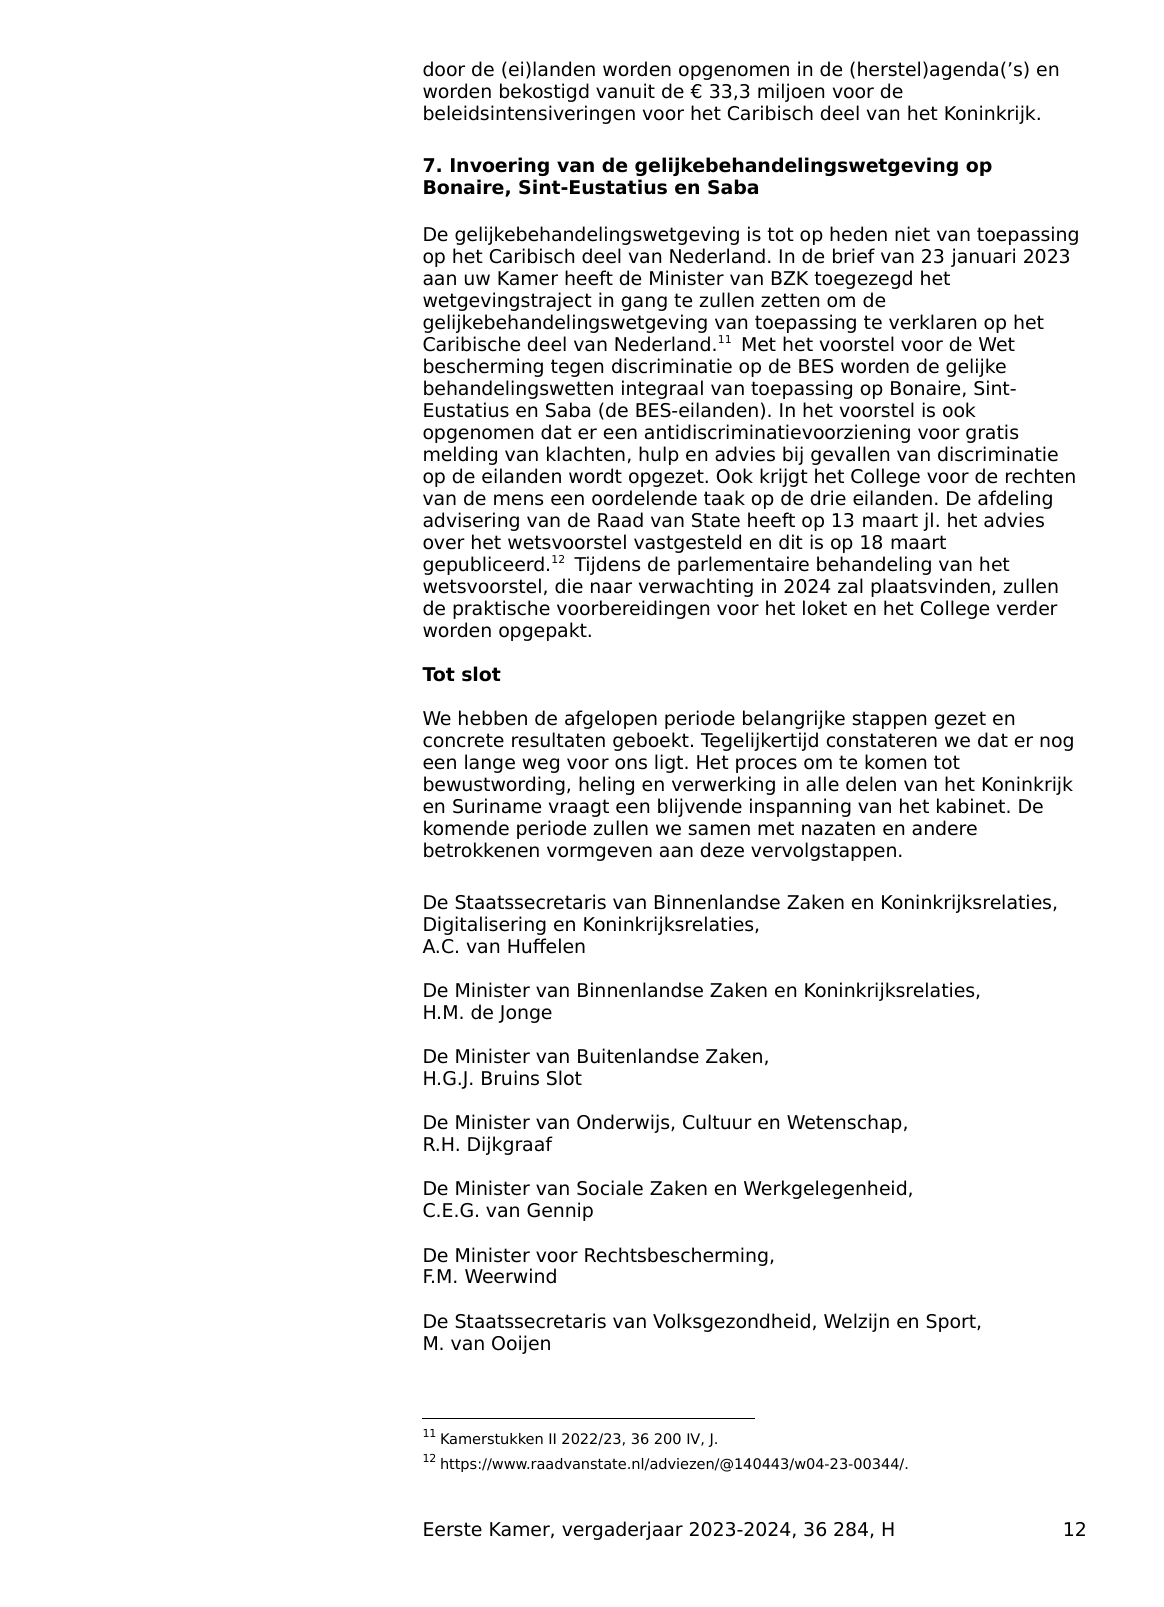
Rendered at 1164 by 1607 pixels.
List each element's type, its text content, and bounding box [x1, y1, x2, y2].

text De gelijkebehandelingswetgeving is tot op heden niet van toepassing op het Caribisch deel van Nederland. In de brief van 23 januari 2023 aan uw Kamer heeft de Minister van BZK toegezegd het wetgevingstraject in gang te zullen zetten om de gelijkebehandelingswetgeving van toepassing te verklaren op het Caribische deel van Nederland. Met het voorstel voor de Wet bescherming tegen discriminatie op de BES worden de gelijke behandelingswetten integraal van toepassing op Bonaire, Sint-Eustatius en Saba (de BES-eilanden). In het voorstel is ook opgenomen dat er een antidiscriminatievoorziening voor gratis melding van klachten, hulp en advies bij gevallen van discriminatie op de eilanden wordt opgezet. Ook krijgt het College voor de rechten van de mens een oordelende taak op de drie eilanden. De afdeling advisering van de Raad van State heeft op 13 maart jl. het advies over het wetsvoorstel vastgesteld en dit is op 18 maart gepubliceerd. Tijdens de parlementaire behandeling van het wetsvoorstel, die naar verwachting in 2024 zal plaatsvinden, zullen de praktische voorbereidingen voor het loket en het College verder worden opgepakt. [422, 224, 1087, 642]
text De Minister van Binnenlandse Zaken en Koninkrijksrelaties, H.M. de Jonge [422, 980, 1087, 1024]
text Kamerstukken II 2022/23, 36 200 IV, J. [422, 1427, 1087, 1449]
text De Staatssecretaris van Binnenlandse Zaken en Koninkrijksrelaties, Digitalisering en Koninkrijksrelaties, A.C. van Huffelen [422, 892, 1087, 958]
text De Minister van Sociale Zaken en Werkgelegenheid, C.E.G. van Gennip [422, 1178, 1087, 1222]
subtitle 7. Invoering van de gelijkebehandelingswetgeving op Bonaire, Sint-Eustatius en Saba [422, 155, 1087, 199]
text De Minister van Onderwijs, Cultuur en Wetenschap, R.H. Dijkgraaf [422, 1112, 1087, 1156]
text We hebben de afgelopen periode belangrijke stappen gezet en concrete resultaten geboekt. Tegelijkertijd constateren we dat er nog een lange weg voor ons ligt. Het proces om te komen tot bewustwording, heling en verwerking in alle delen van het Koninkrijk en Suriname vraagt een blijvende inspanning van het kabinet. De komende periode zullen we samen met nazaten en andere betrokkenen vormgeven aan deze vervolgstappen. [422, 708, 1087, 862]
text De Minister voor Rechtsbescherming, F.M. Weerwind [422, 1244, 1087, 1288]
text De Minister van Buitenlandse Zaken, H.G.J. Bruins Slot [422, 1046, 1087, 1090]
text De Staatssecretaris van Volksgezondheid, Welzijn en Sport, M. van Ooijen [422, 1311, 1087, 1354]
text https://www.raadvanstate.nl/adviezen/@140443/w04-23-00344/. [422, 1452, 1087, 1474]
subtitle Tot slot [422, 664, 1087, 686]
text door de (ei)landen worden opgenomen in de (herstel)agenda(’s) en worden bekostigd vanuit de € 33,3 miljoen voor de beleidsintensiveringen voor het Caribisch deel van het Koninkrijk. [422, 59, 1087, 125]
